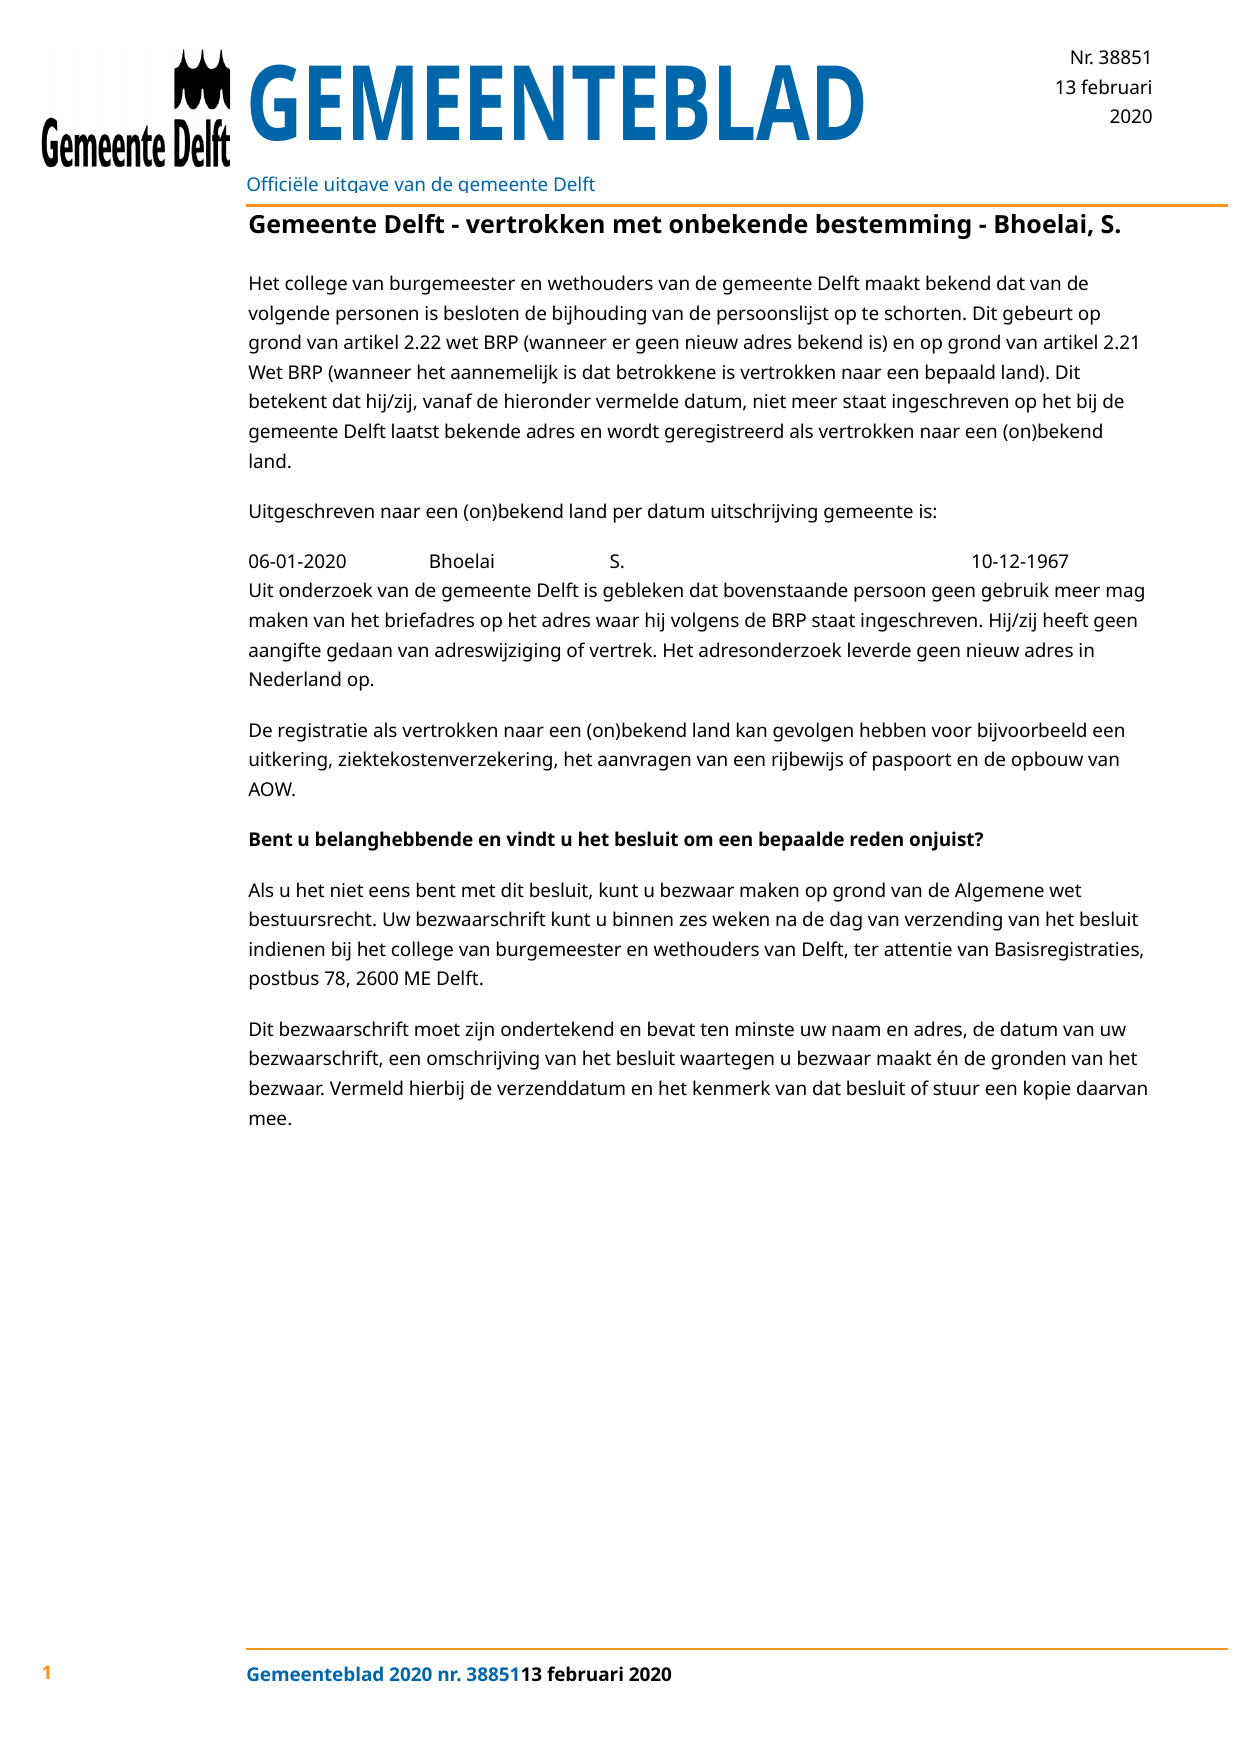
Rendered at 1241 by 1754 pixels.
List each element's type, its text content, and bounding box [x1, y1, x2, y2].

text Gemeente Delft - vertrokken met onbekende bestemming - Bhoelai, S. [248, 207, 1152, 241]
text De registratie als vertrokken naar een (on)bekend land kan gevolgen hebben voor bijvoorbeeld een uitkering, ziektekostenverzekering, het aanvragen van een rijbewijs of paspoort en de opbouw van AOW. [248, 717, 1152, 802]
table_header [790, 549, 971, 574]
text Uitgeschreven naar een (on)bekend land per datum uitschrijving gemeente is: [248, 498, 1152, 524]
text Het college van burgemeester en wethouders van de gemeente Delft maakt bekend dat van de volgende personen is besloten de bijhouding van de persoonslijst op te schorten. Dit gebeurt op grond van artikel 2.22 wet BRP (wanneer er geen nieuw adres bekend is) en op grond van artikel 2.21 Wet BRP (wanneer het aannemelijk is dat betrokkene is vertrokken naar een bepaald land). Dit betekent dat hij/zij, vanaf de hieronder vermelde datum, niet meer staat ingeschreven op het bij de gemeente Delft laatst bekende adres en wordt geregistreerd als vertrokken naar een (on)bekend land. [248, 270, 1152, 473]
table_header 10-12-1967 [971, 549, 1152, 574]
picture [41, 47, 231, 172]
text Dit bezwaarschrift moet zijn ondertekend en bevat ten minste uw naam en adres, de datum van uw bezwaarschrift, een omschrijving van het besluit waartegen u bezwaar maakt én de gronden van het bezwaar. Vermeld hierbij de verzenddatum en het kenmerk van dat besluit of stuur een kopie daarvan mee. [248, 1016, 1152, 1131]
text Uit onderzoek van de gemeente Delft is gebleken dat bovenstaande persoon geen gebruik meer mag maken van het briefadres op het adres waar hij volgens de BRP staat ingeschreven. Hij/zij heeft geen aangifte gedaan van adreswijziging of vertrek. Het adresonderzoek leverde geen nieuw adres in Nederland op. [248, 578, 1152, 692]
table_header Bhoelai [429, 549, 609, 574]
text Bent u belanghebbende en vindt u het besluit om een bepaalde reden onjuist? [248, 826, 1152, 852]
table_header S. [609, 549, 790, 574]
text Als u het niet eens bent met dit besluit, kunt u bezwaar maken op grond van de Algemene wet bestuursrecht. Uw bezwaarschrift kunt u binnen zes weken na de dag van verzending van het besluit indienen bij het college van burgemeester en wethouders van Delft, ter attentie van Basisregistraties, postbus 78, 2600 ME Delft. [248, 877, 1152, 991]
table_header 06-01-2020 [248, 549, 429, 574]
